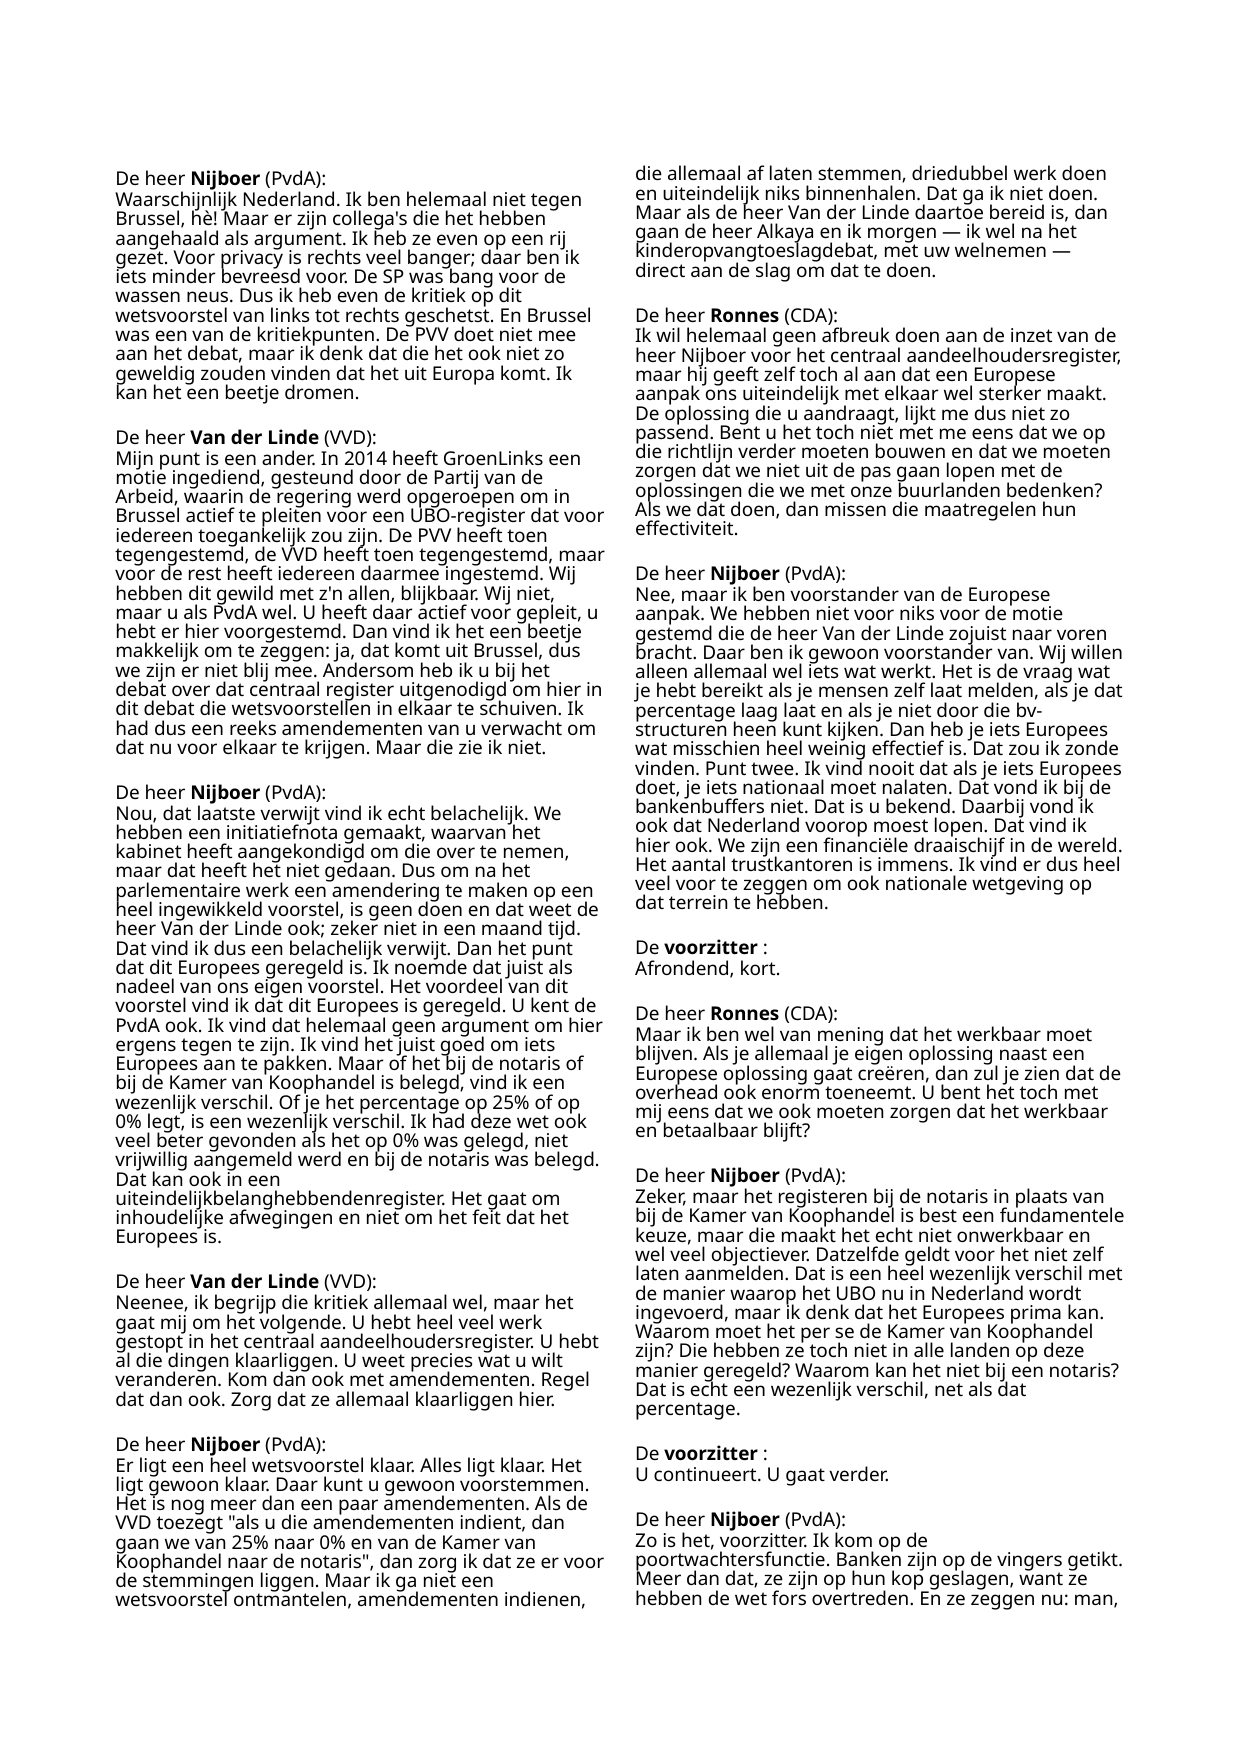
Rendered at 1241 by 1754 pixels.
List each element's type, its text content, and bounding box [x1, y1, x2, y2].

text Er ligt een heel wetsvoorstel klaar. Alles ligt klaar. Het ligt gewoon klaar. Daar kunt u gewoon voorstemmen. Het is nog meer dan een paar amendementen. Als de VVD toezegt "als u die amendementen indient, dan gaan we van 25% naar 0% en van de Kamer van Koophandel naar de notaris", dan zorg ik dat ze er voor de stemmingen liggen. Maar ik ga niet een wetsvoorstel ontmantelen, amendementen indienen, [115, 1457, 605, 1611]
text Waarschijnlijk Nederland. Ik ben helemaal niet tegen Brussel, hè! Maar er zijn collega's die het hebben aangehaald als argument. Ik heb ze even op een rij gezet. Voor privacy is rechts veel banger; daar ben ik iets minder bevreesd voor. De SP was bang voor de wassen neus. Dus ik heb even de kritiek op dit wetsvoorstel van links tot rechts geschetst. En Brussel was een van de kritiekpunten. De PVV doet niet mee aan het debat, maar ik denk dat die het ook niet zo geweldig zouden vinden dat het uit Europa komt. Ik kan het een beetje dromen. [115, 191, 605, 403]
text Neenee, ik begrijp die kritiek allemaal wel, maar het gaat mij om het volgende. U hebt heel veel werk gestopt in het centraal aandeelhoudersregister. U hebt al die dingen klaarliggen. U weet precies wat u wilt veranderen. Kom dan ook met amendementen. Regel dat dan ook. Zorg dat ze allemaal klaarliggen hier. [115, 1294, 605, 1410]
text Afrondend, kort. [635, 960, 1125, 979]
text Zeker, maar het registeren bij de notaris in plaats van bij de Kamer van Koophandel is best een fundamentele keuze, maar die maakt het echt niet onwerkbaar en wel veel objectiever. Datzelfde geldt voor het niet zelf laten aanmelden. Dat is een heel wezenlijk verschil met de manier waarop het UBO nu in Nederland wordt ingevoerd, maar ik denk dat het Europees prima kan. Waarom moet het per se de Kamer van Koophandel zijn? Die hebben ze toch niet in alle landen op deze manier geregeld? Waarom kan het niet bij een notaris? Dat is echt een wezenlijk verschil, net als dat percentage. [635, 1188, 1125, 1419]
text die allemaal af laten stemmen, driedubbel werk doen en uiteindelijk niks binnenhalen. Dat ga ik niet doen. Maar als de heer Van der Linde daartoe bereid is, dan gaan de heer Alkaya en ik morgen — ik wel na het kinderopvangtoeslagdebat, met uw welnemen — direct aan de slag om dat te doen. [635, 165, 1125, 281]
text De heer Nijboer (PvdA): [115, 779, 605, 804]
text De heer Van der Linde (VVD): [115, 1269, 605, 1294]
text De heer Ronnes (CDA): [635, 1000, 1125, 1026]
text Nou, dat laatste verwijt vind ik echt belachelijk. We hebben een initiatiefnota gemaakt, waarvan het kabinet heeft aangekondigd om die over te nemen, maar dat heeft het niet gedaan. Dus om na het parlementaire werk een amendering te maken op een heel ingewikkeld voorstel, is geen doen en dat weet de heer Van der Linde ook; zeker niet in een maand tijd. Dat vind ik dus een belachelijk verwijt. Dan het punt dat dit Europees geregeld is. Ik noemde dat juist als nadeel van ons eigen voorstel. Het voordeel van dit voorstel vind ik dat dit Europees is geregeld. U kent de PvdA ook. Ik vind dat helemaal geen argument om hier ergens tegen te zijn. Ik vind het juist goed om iets Europees aan te pakken. Maar of het bij de notaris of bij de Kamer van Koophandel is belegd, vind ik een wezenlijk verschil. Of je het percentage op 25% of op 0% legt, is een wezenlijk verschil. Ik had deze wet ook veel beter gevonden als het op 0% was gelegd, niet vrijwillig aangemeld werd en bij de notaris was belegd. Dat kan ook in een uiteindelijkbelanghebbendenregister. Het gaat om inhoudelijke afwegingen en niet om het feit dat het Europees is. [115, 804, 605, 1248]
text De voorzitter : [635, 934, 1125, 960]
text Nee, maar ik ben voorstander van de Europese aanpak. We hebben niet voor niks voor de motie gestemd die de heer Van der Linde zojuist naar voren bracht. Daar ben ik gewoon voorstander van. Wij willen alleen allemaal wel iets wat werkt. Het is de vraag wat je hebt bereikt als je mensen zelf laat melden, als je dat percentage laag laat en als je niet door die bv-structuren heen kunt kijken. Dan heb je iets Europees wat misschien heel weinig effectief is. Dat zou ik zonde vinden. Punt twee. Ik vind nooit dat als je iets Europees doet, je iets nationaal moet nalaten. Dat vond ik bij de bankenbuffers niet. Dat is u bekend. Daarbij vond ik ook dat Nederland voorop moest lopen. Dat vind ik hier ook. We zijn een financiële draaischijf in de wereld. Het aantal trustkantoren is immens. Ik vind er dus heel veel voor te zeggen om ook nationale wetgeving op dat terrein te hebben. [635, 586, 1125, 914]
text De heer Ronnes (CDA): [635, 302, 1125, 327]
text De heer Nijboer (PvdA): [115, 1431, 605, 1457]
text De heer Nijboer (PvdA): [635, 560, 1125, 586]
text Ik wil helemaal geen afbreuk doen aan de inzet van de heer Nijboer voor het centraal aandeelhoudersregister, maar hij geeft zelf toch al aan dat een Europese aanpak ons uiteindelijk met elkaar wel sterker maakt. De oplossing die u aandraagt, lijkt me dus niet zo passend. Bent u het toch niet met me eens dat we op die richtlijn verder moeten bouwen en dat we moeten zorgen dat we niet uit de pas gaan lopen met de oplossingen die we met onze buurlanden bedenken? Als we dat doen, dan missen die maatregelen hun effectiviteit. [635, 327, 1125, 539]
text Maar ik ben wel van mening dat het werkbaar moet blijven. Als je allemaal je eigen oplossing naast een Europese oplossing gaat creëren, dan zul je zien dat de overhead ook enorm toeneemt. U bent het toch met mij eens dat we ook moeten zorgen dat het werkbaar en betaalbaar blijft? [635, 1026, 1125, 1142]
text De heer Nijboer (PvdA): [635, 1162, 1125, 1188]
text Zo is het, voorzitter. Ik kom op de poortwachtersfunctie. Banken zijn op de vingers getikt. Meer dan dat, ze zijn op hun kop geslagen, want ze hebben de wet fors overtreden. En ze zeggen nu: man, [635, 1532, 1125, 1609]
text De heer Van der Linde (VVD): [115, 424, 605, 450]
text De voorzitter : [635, 1440, 1125, 1466]
text Mijn punt is een ander. In 2014 heeft GroenLinks een motie ingediend, gesteund door de Partij van de Arbeid, waarin de regering werd opgeroepen om in Brussel actief te pleiten voor een UBO-register dat voor iedereen toegankelijk zou zijn. De PVV heeft toen tegengestemd, de VVD heeft toen tegengestemd, maar voor de rest heeft iedereen daarmee ingestemd. Wij hebben dit gewild met z'n allen, blijkbaar. Wij niet, maar u als PvdA wel. U heeft daar actief voor gepleit, u hebt er hier voorgestemd. Dan vind ik het een beetje makkelijk om te zeggen: ja, dat komt uit Brussel, dus we zijn er niet blij mee. Andersom heb ik u bij het debat over dat centraal register uitgenodigd om hier in dit debat die wetsvoorstellen in elkaar te schuiven. Ik had dus een reeks amendementen van u verwacht om dat nu voor elkaar te krijgen. Maar die zie ik niet. [115, 450, 605, 758]
text De heer Nijboer (PvdA): [115, 165, 605, 191]
text De heer Nijboer (PvdA): [635, 1506, 1125, 1532]
text U continueert. U gaat verder. [635, 1466, 1125, 1485]
